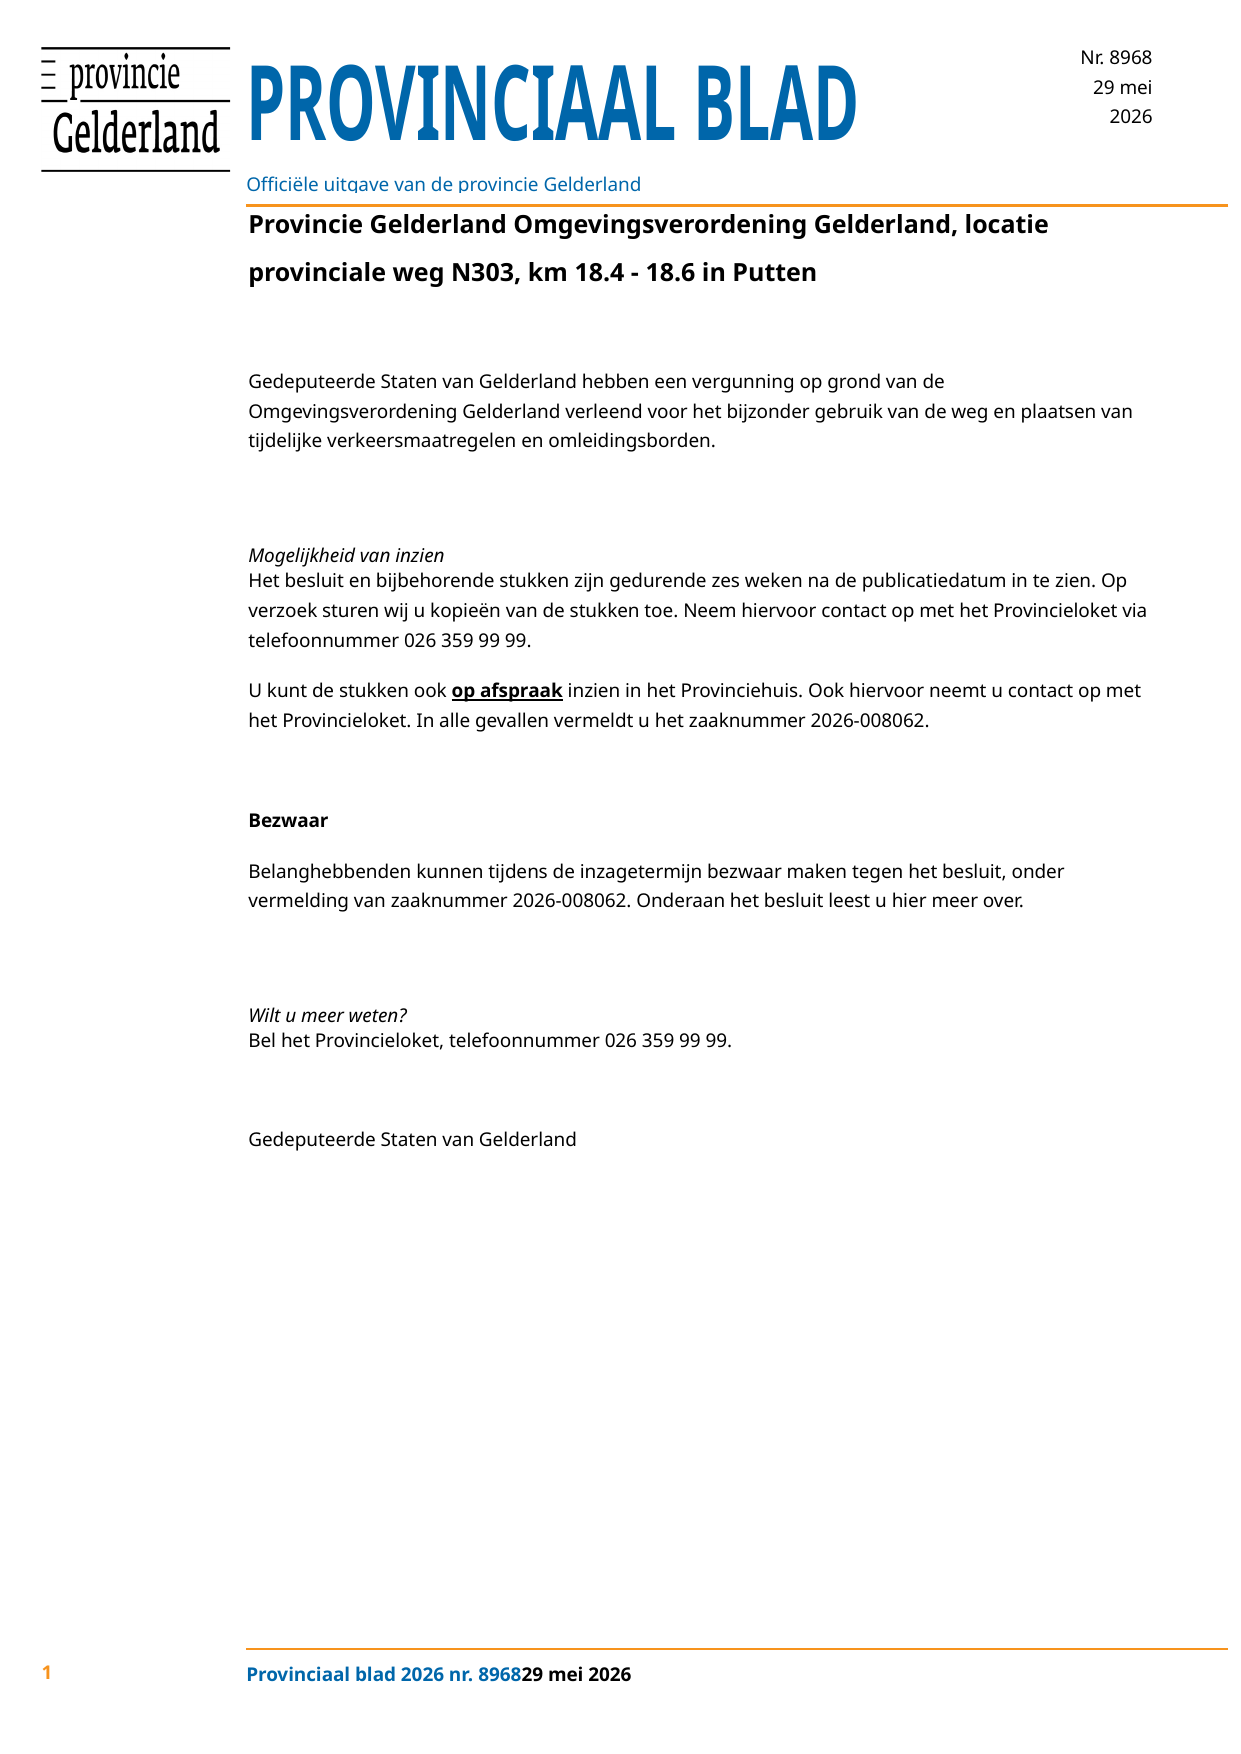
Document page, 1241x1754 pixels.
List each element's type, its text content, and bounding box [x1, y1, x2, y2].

text U kunt de stukken ook op afspraak inzien in het Provinciehuis. Ook hiervoor neemt u contact op met het Provincieloket. In alle gevallen vermeldt u het zaaknummer 2026-008062. [248, 677, 1152, 732]
text Provincie Gelderland Omgevingsverordening Gelderland, locatie provinciale weg N303, km 18.4 - 18.6 in Putten [248, 207, 1152, 288]
text Bezwaar [248, 808, 1152, 833]
text Belanghebbenden kunnen tijdens de inzagetermijn bezwaar maken tegen het besluit, onder vermelding van zaaknummer 2026-008062. Onderaan het besluit leest u hier meer over. [248, 858, 1152, 913]
text Mogelijkheid van inzien [248, 542, 1152, 568]
text Gedeputeerde Staten van Gelderland [248, 1126, 1152, 1152]
picture [41, 47, 231, 172]
text Het besluit en bijbehorende stukken zijn gedurende zes weken na de publicatiedatum in te zien. Op verzoek sturen wij u kopieën van de stukken toe. Neem hiervoor contact op met het Provincieloket via telefoonnummer 026 359 99 99. [248, 568, 1152, 652]
text Wilt u meer weten? [248, 1002, 1152, 1028]
text Bel het Provincieloket, telefoonnummer 026 359 99 99. [248, 1028, 1152, 1053]
text Gedeputeerde Staten van Gelderland hebben een vergunning op grond van de Omgevingsverordening Gelderland verleend voor het bijzonder gebruik van de weg en plaatsen van tijdelijke verkeersmaatregelen en omleidingsborden. [248, 368, 1152, 453]
